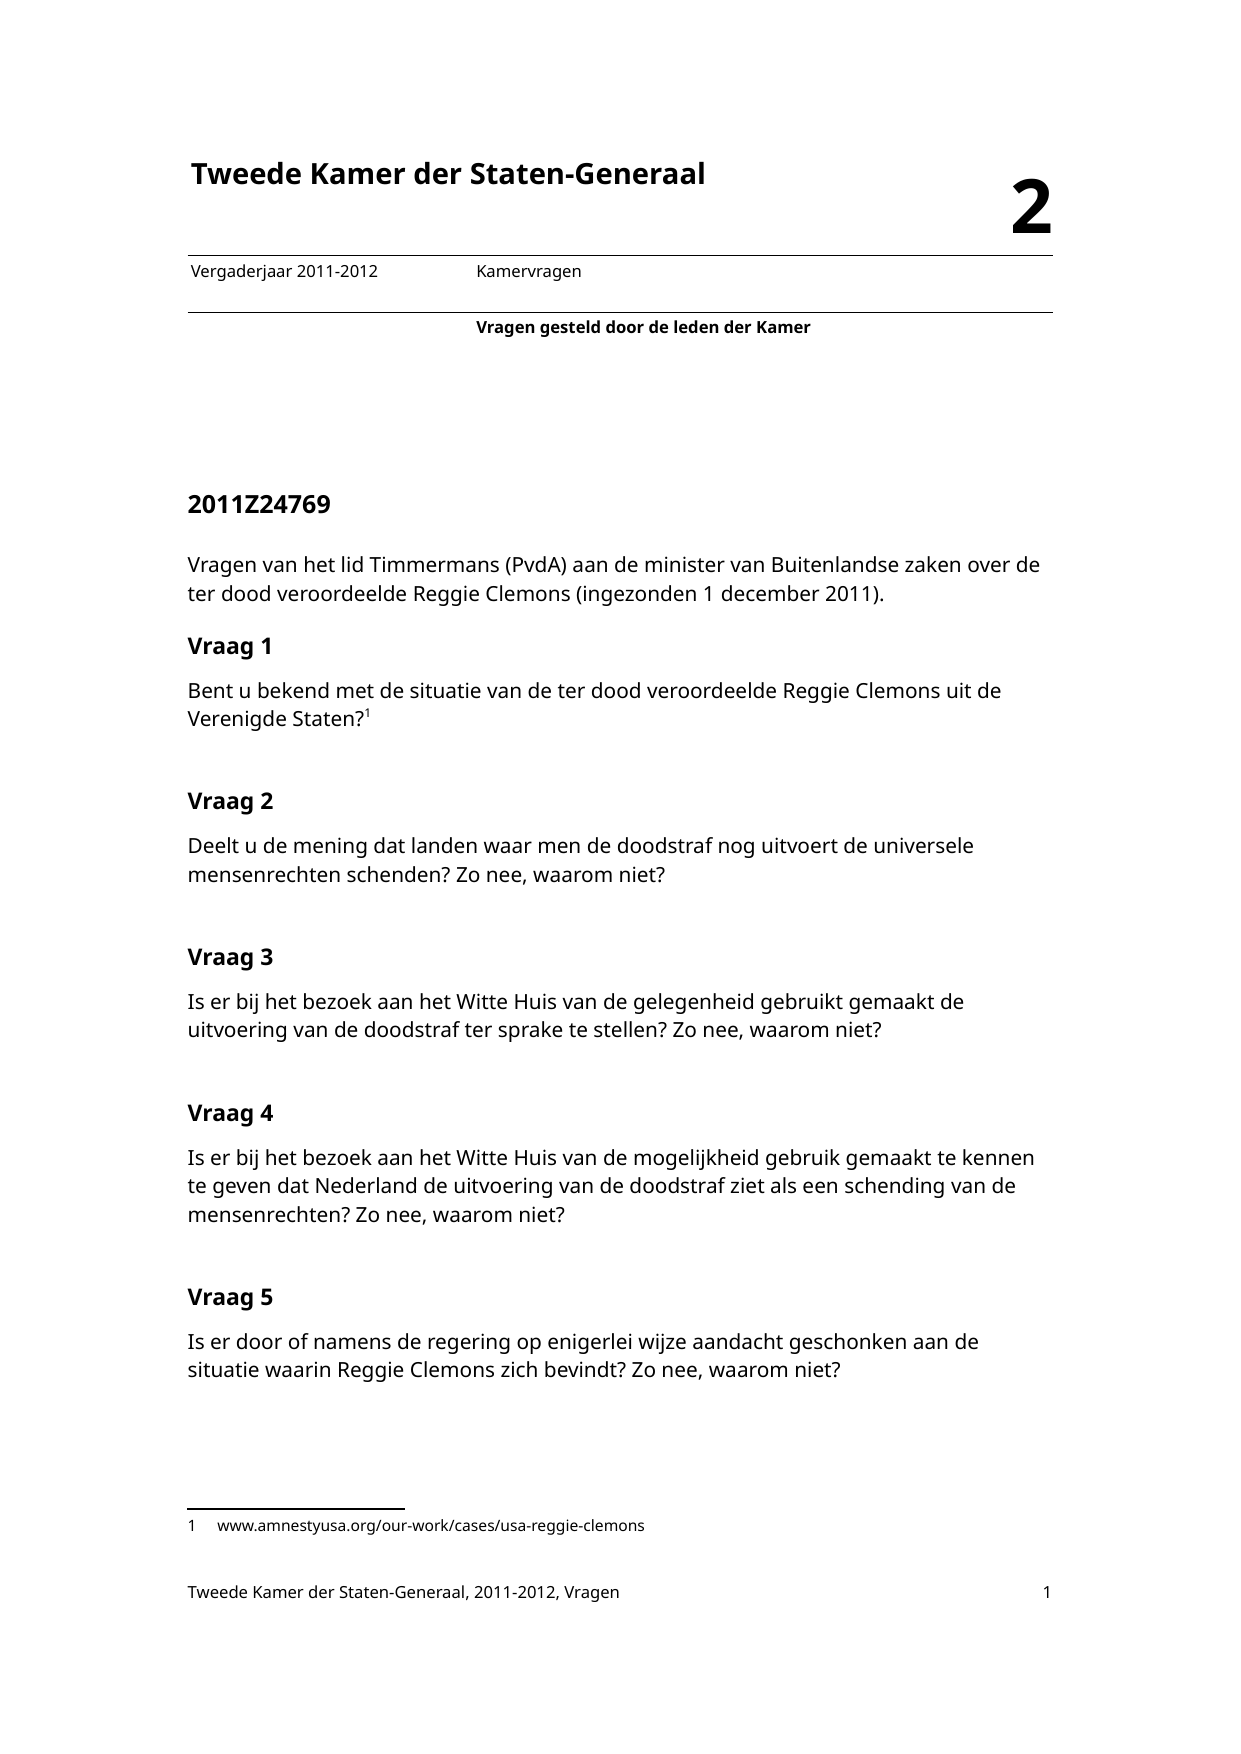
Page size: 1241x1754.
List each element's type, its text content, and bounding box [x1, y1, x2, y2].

text Deelt u de mening dat landen waar men de doodstraf nog uitvoert de universele mensenrechten schenden? Zo nee, waarom niet? [187, 832, 1053, 888]
text Is er door of namens de regering op enigerlei wijze aandacht geschonken aan de situatie waarin Reggie Clemons zich bevindt? Zo nee, waarom niet? [187, 1327, 1053, 1384]
subtitle Vraag 2 [187, 785, 1053, 817]
table_header 2 [880, 150, 1053, 255]
subtitle Vraag 4 [187, 1097, 1053, 1128]
text Is er bij het bezoek aan het Witte Huis van de mogelijkheid gebruik gemaakt te kennen te geven dat Nederland de uitvoering van de doodstraf ziet als een schending van de mensenrechten? Zo nee, waarom niet? [187, 1143, 1053, 1228]
table_header Tweede Kamer der Staten-Generaal [188, 150, 879, 255]
text Is er bij het bezoek aan het Witte Huis van de gelegenheid gebruikt gemaakt de uitvoering van de doodstraf ter sprake te stellen? Zo nee, waarom niet? [187, 987, 1053, 1044]
subtitle Vraag 5 [187, 1281, 1053, 1312]
table_cell [188, 313, 473, 339]
subtitle Vraag 3 [187, 941, 1053, 972]
table_cell Vergaderjaar 2011-2012 [188, 256, 473, 312]
table_cell Vragen gesteld door de leden der Kamer [473, 313, 1053, 339]
text Bent u bekend met de situatie van de ter dood veroordeelde Reggie Clemons uit de Verenigde Staten? [187, 676, 1053, 733]
text Vragen van het lid Timmermans (PvdA) aan de minister van Buitenlandse zaken over de ter dood veroordeelde Reggie Clemons (ingezonden 1 december 2011). [187, 550, 1053, 607]
text www.amnestyusa.org/our-work/cases/usa-reggie-clemons [187, 1508, 1053, 1536]
text 2011Z24769 [187, 487, 1053, 521]
table_cell Kamervragen [473, 256, 1053, 312]
subtitle Vraag 1 [187, 630, 1053, 661]
